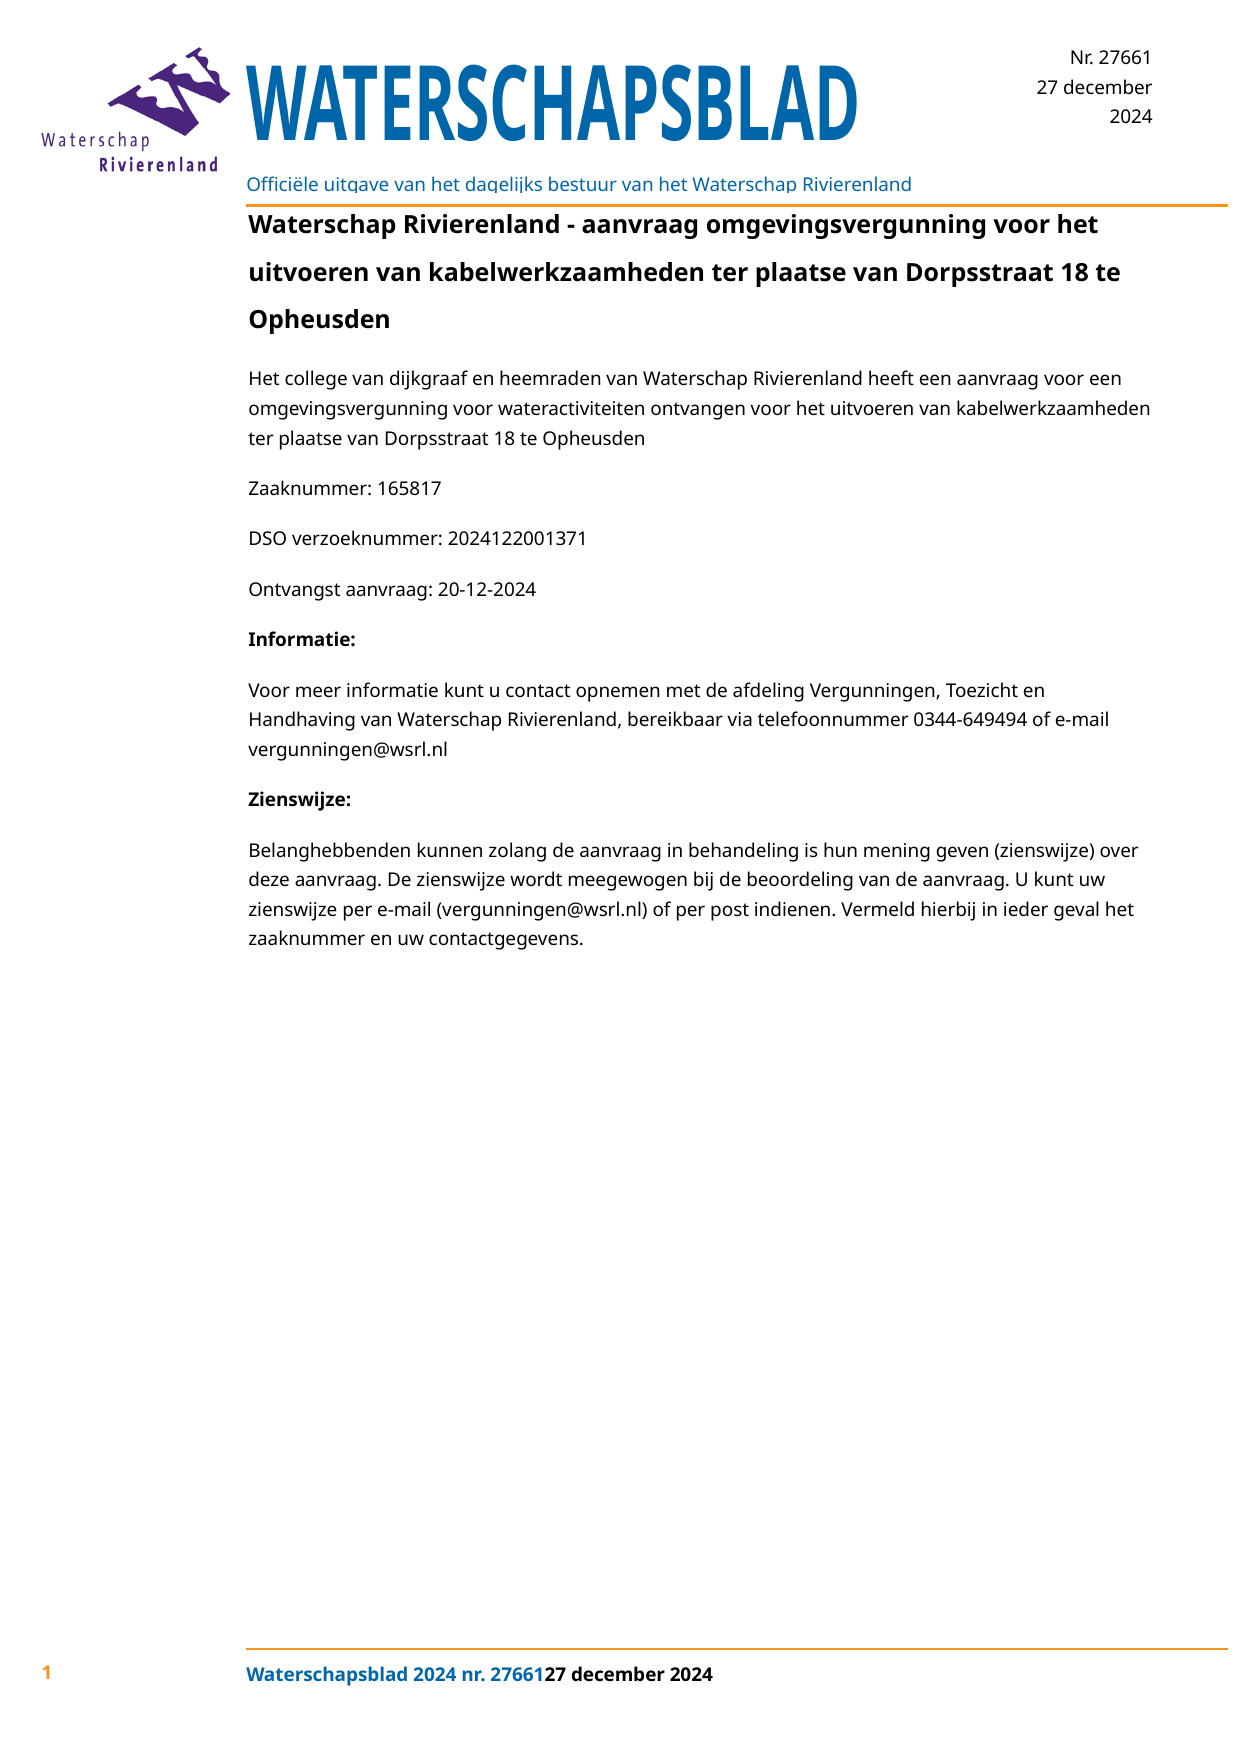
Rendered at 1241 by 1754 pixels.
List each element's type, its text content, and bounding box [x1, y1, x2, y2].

text DSO verzoeknummer: 2024122001371 [248, 526, 1152, 551]
text Voor meer informatie kunt u contact opnemen met de afdeling Vergunningen, Toezicht en Handhaving van Waterschap Rivierenland, bereikbaar via telefoonnummer 0344-649494 of e-mail vergunningen@wsrl.nl [248, 677, 1152, 762]
text Ontvangst aanvraag: 20-12-2024 [248, 576, 1152, 602]
picture [41, 47, 231, 172]
text Zaaknummer: 165817 [248, 475, 1152, 501]
text Informatie: [248, 626, 1152, 652]
text Zienswijze: [248, 786, 1152, 812]
text Belanghebbenden kunnen zolang de aanvraag in behandeling is hun mening geven (zienswijze) over deze aanvraag. De zienswijze wordt meegewogen bij de beoordeling van de aanvraag. U kunt uw zienswijze per e-mail (vergunningen@wsrl.nl) of per post indienen. Vermeld hierbij in ieder geval het zaaknummer en uw contactgegevens. [248, 837, 1152, 951]
text Waterschap Rivierenland - aanvraag omgevingsvergunning voor het uitvoeren van kabelwerkzaamheden ter plaatse van Dorpsstraat 18 te Opheusden [248, 207, 1152, 336]
text Het college van dijkgraaf en heemraden van Waterschap Rivierenland heeft een aanvraag voor een omgevingsvergunning voor wateractiviteiten ontvangen voor het uitvoeren van kabelwerkzaamheden ter plaatse van Dorpsstraat 18 te Opheusden [248, 366, 1152, 450]
